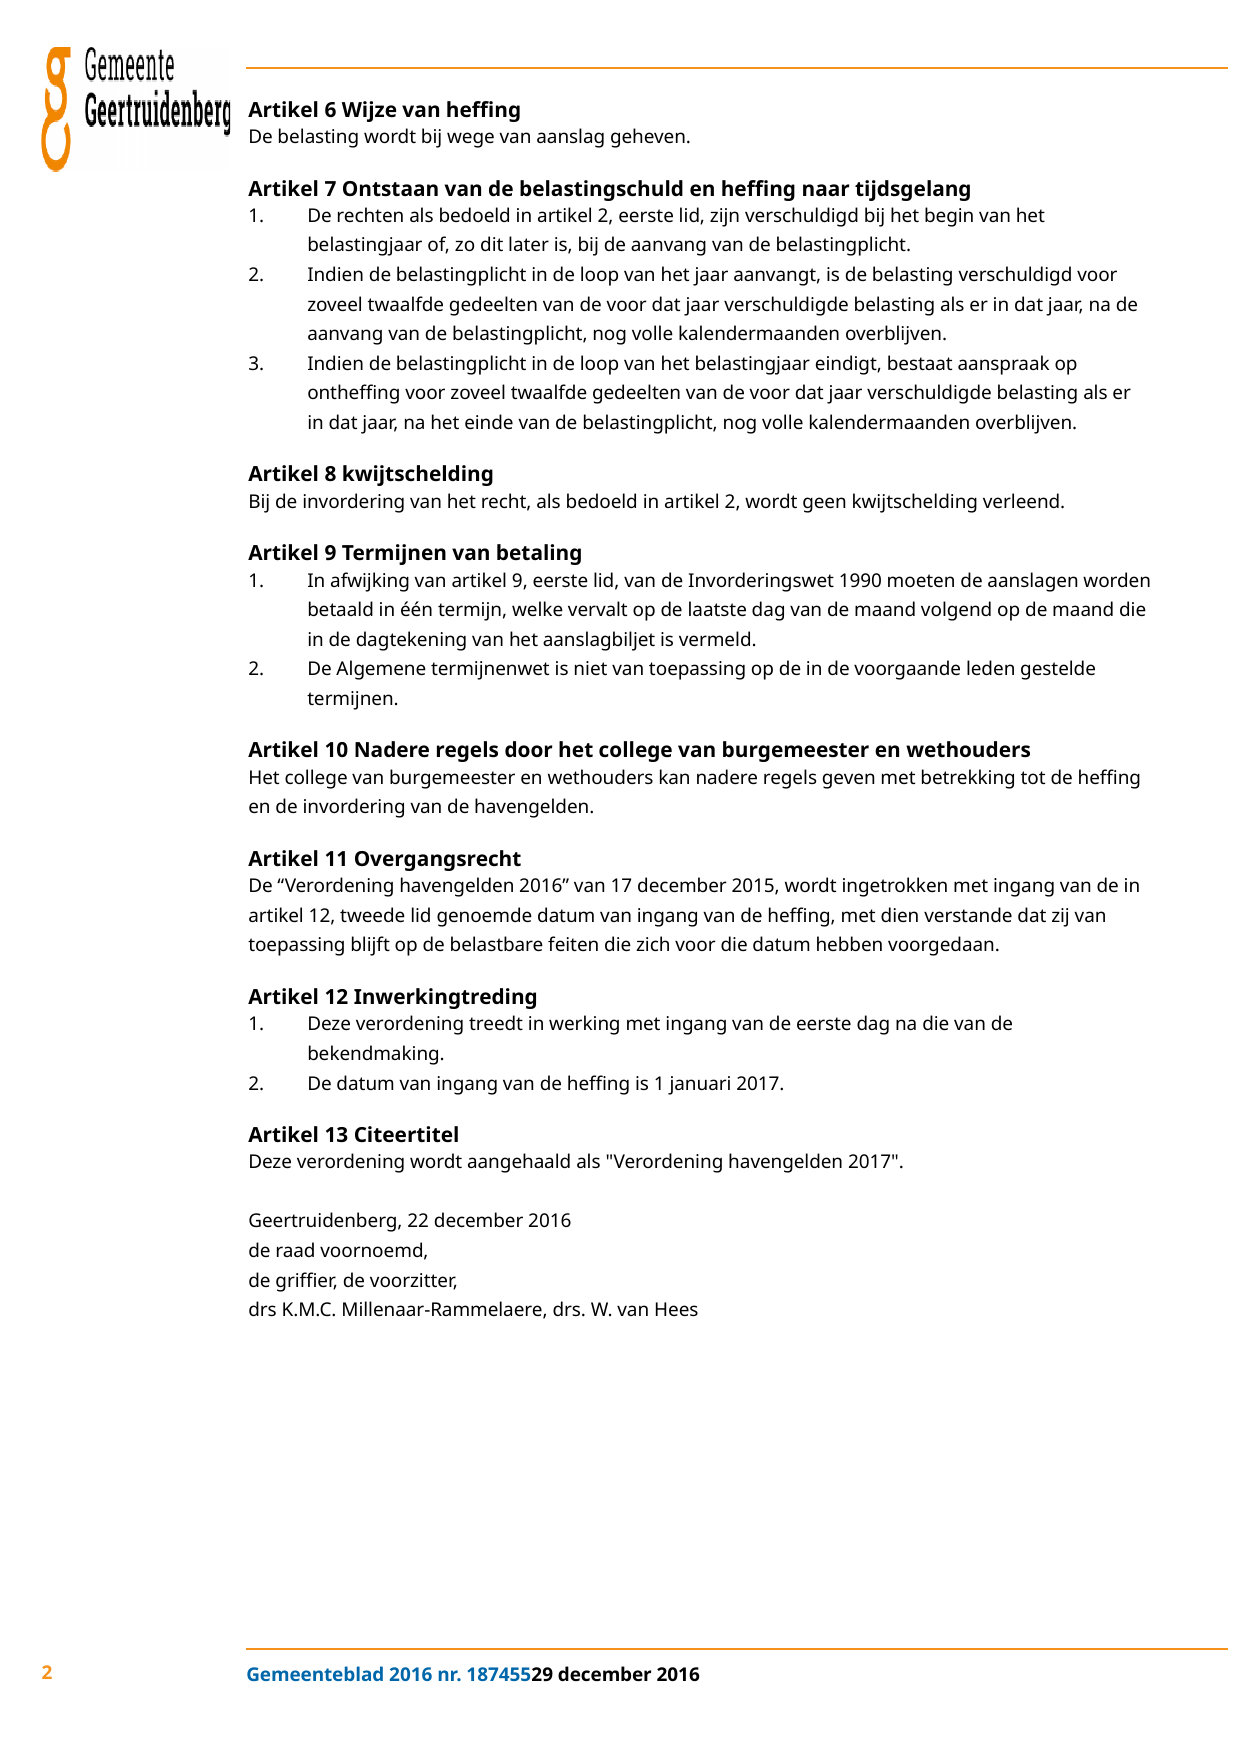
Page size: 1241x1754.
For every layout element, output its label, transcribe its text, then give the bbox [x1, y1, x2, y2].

picture [41, 47, 231, 172]
text Deze verordening wordt aangehaald als "Verordening havengelden 2017". [248, 1148, 1152, 1174]
text Artikel 7 Ontstaan van de belastingschuld en heffing naar tijdsgelang [248, 174, 1152, 202]
text Artikel 6 Wijze van heffing [248, 95, 1152, 123]
list In afwijking van artikel 9, eerste lid, van de Invorderingswet 1990 moeten de aanslagen worden betaald in één termijn, welke vervalt op de laatste dag van de maand volgend op de maand die in de dagtekening van het aanslagbiljet is vermeld. [248, 567, 1152, 652]
text de griffier, de voorzitter, [248, 1267, 1152, 1293]
text Artikel 11 Overgangsrecht [248, 844, 1152, 872]
text De “Verordening havengelden 2016” van 17 december 2015, wordt ingetrokken met ingang van de in artikel 12, tweede lid genoemde datum van ingang van de heffing, met dien verstande dat zij van toepassing blijft op de belastbare feiten die zich voor die datum hebben voorgedaan. [248, 872, 1152, 957]
text Artikel 8 kwijtschelding [248, 459, 1152, 488]
text drs K.M.C. Millenaar-Rammelaere, drs. W. van Hees [248, 1296, 1152, 1322]
text Artikel 9 Termijnen van betaling [248, 538, 1152, 567]
text Bij de invordering van het recht, als bedoeld in artikel 2, wordt geen kwijtschelding verleend. [248, 488, 1152, 514]
text Geertruidenberg, 22 december 2016 [248, 1208, 1152, 1233]
text Artikel 12 Inwerkingtreding [248, 982, 1152, 1011]
list De rechten als bedoeld in artikel 2, eerste lid, zijn verschuldigd bij het begin van het belastingjaar of, zo dit later is, bij de aanvang van de belastingplicht. [248, 202, 1152, 257]
text Artikel 13 Citeertitel [248, 1120, 1152, 1148]
list De datum van ingang van de heffing is 1 januari 2017. [248, 1070, 1152, 1095]
list De Algemene termijnenwet is niet van toepassing op de in de voorgaande leden gestelde termijnen. [248, 656, 1152, 711]
text de raad voornoemd, [248, 1237, 1152, 1263]
text De belasting wordt bij wege van aanslag geheven. [248, 123, 1152, 149]
list Indien de belastingplicht in de loop van het jaar aanvangt, is de belasting verschuldigd voor zoveel twaalfde gedeelten van de voor dat jaar verschuldigde belasting als er in dat jaar, na de aanvang van de belastingplicht, nog volle kalendermaanden overblijven. [248, 261, 1152, 346]
list Deze verordening treedt in werking met ingang van de eerste dag na die van de bekendmaking. [248, 1011, 1152, 1066]
text Het college van burgemeester en wethouders kan nadere regels geven met betrekking tot de heffing en de invordering van de havengelden. [248, 764, 1152, 819]
list Indien de belastingplicht in de loop van het belastingjaar eindigt, bestaat aanspraak op ontheffing voor zoveel twaalfde gedeelten van de voor dat jaar verschuldigde belasting als er in dat jaar, na het einde van de belastingplicht, nog volle kalendermaanden overblijven. [248, 350, 1152, 435]
text Artikel 10 Nadere regels door het college van burgemeester en wethouders [248, 736, 1152, 764]
